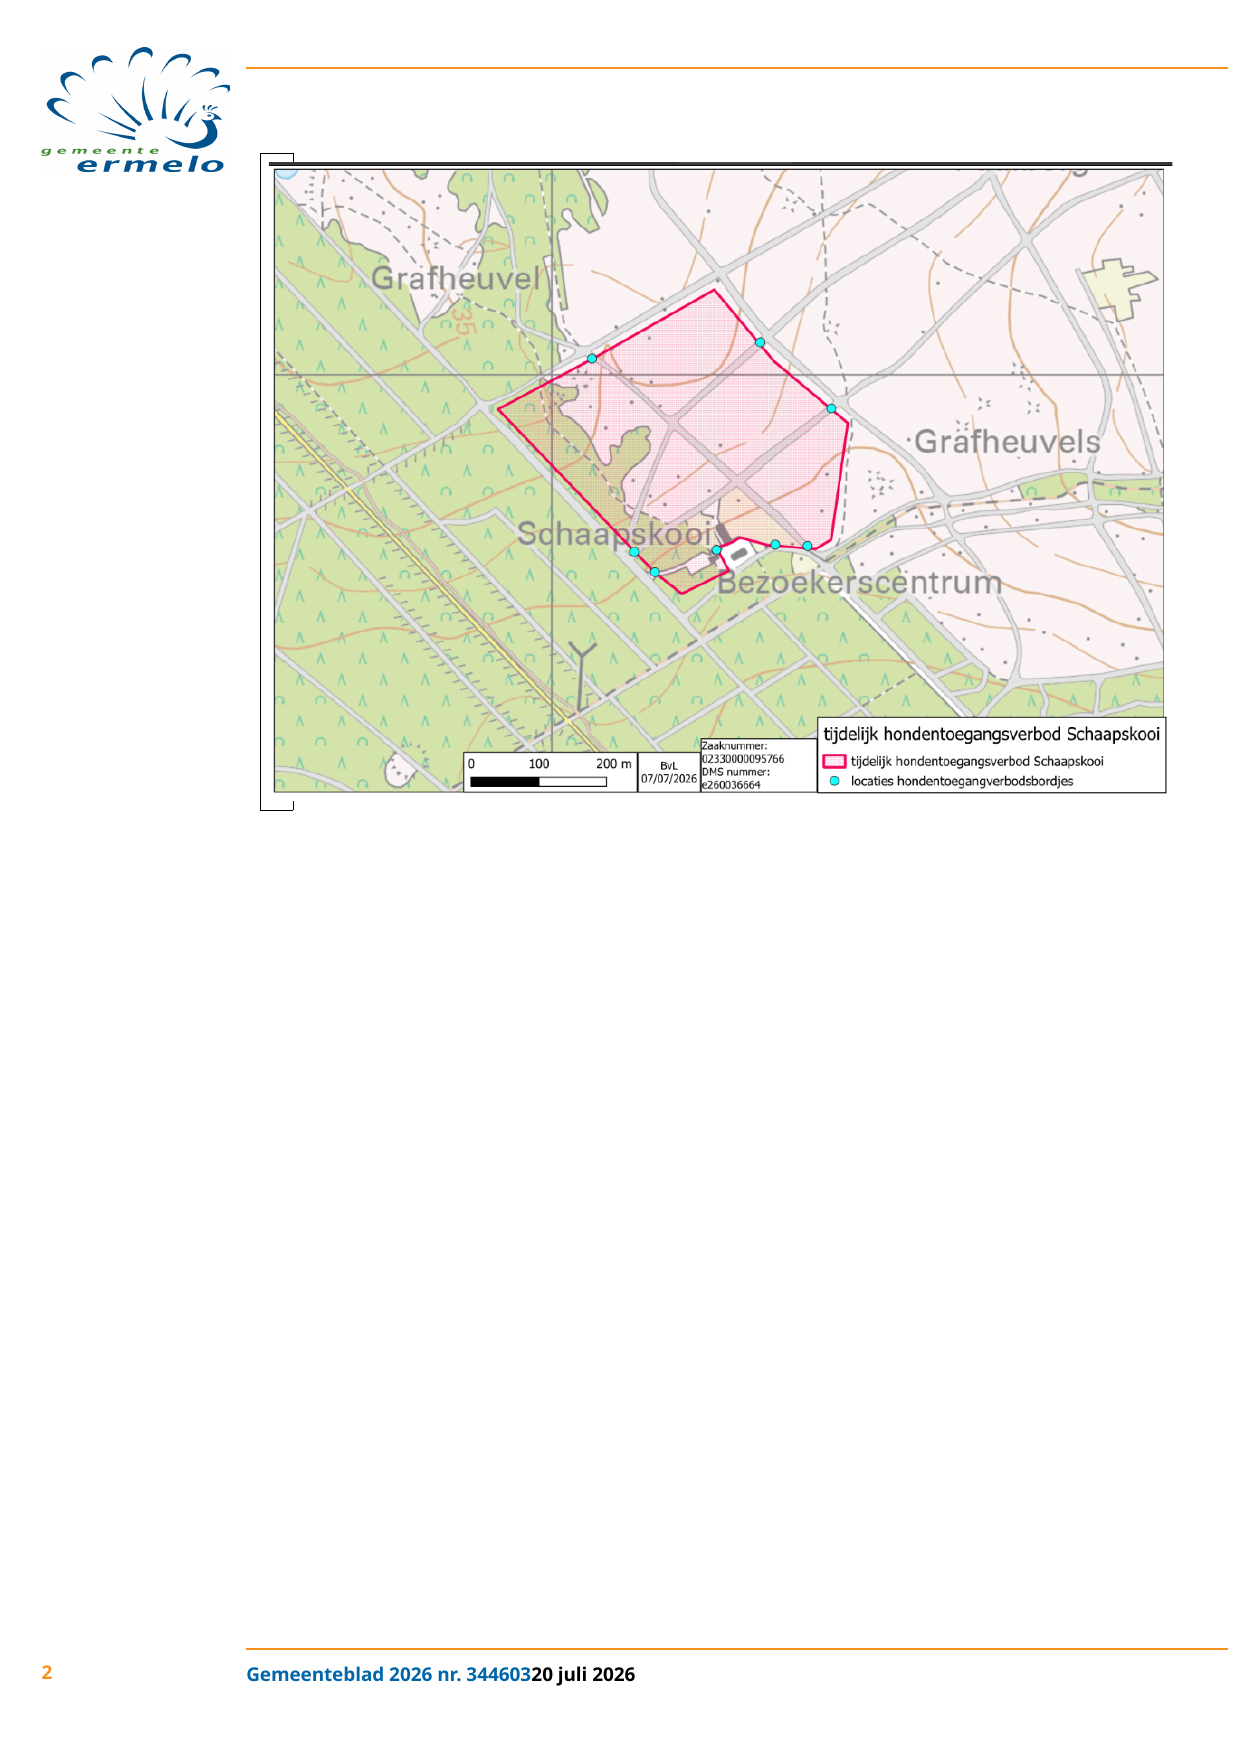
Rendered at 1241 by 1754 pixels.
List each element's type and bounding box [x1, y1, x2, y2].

picture [41, 47, 231, 172]
picture [268, 162, 1173, 801]
